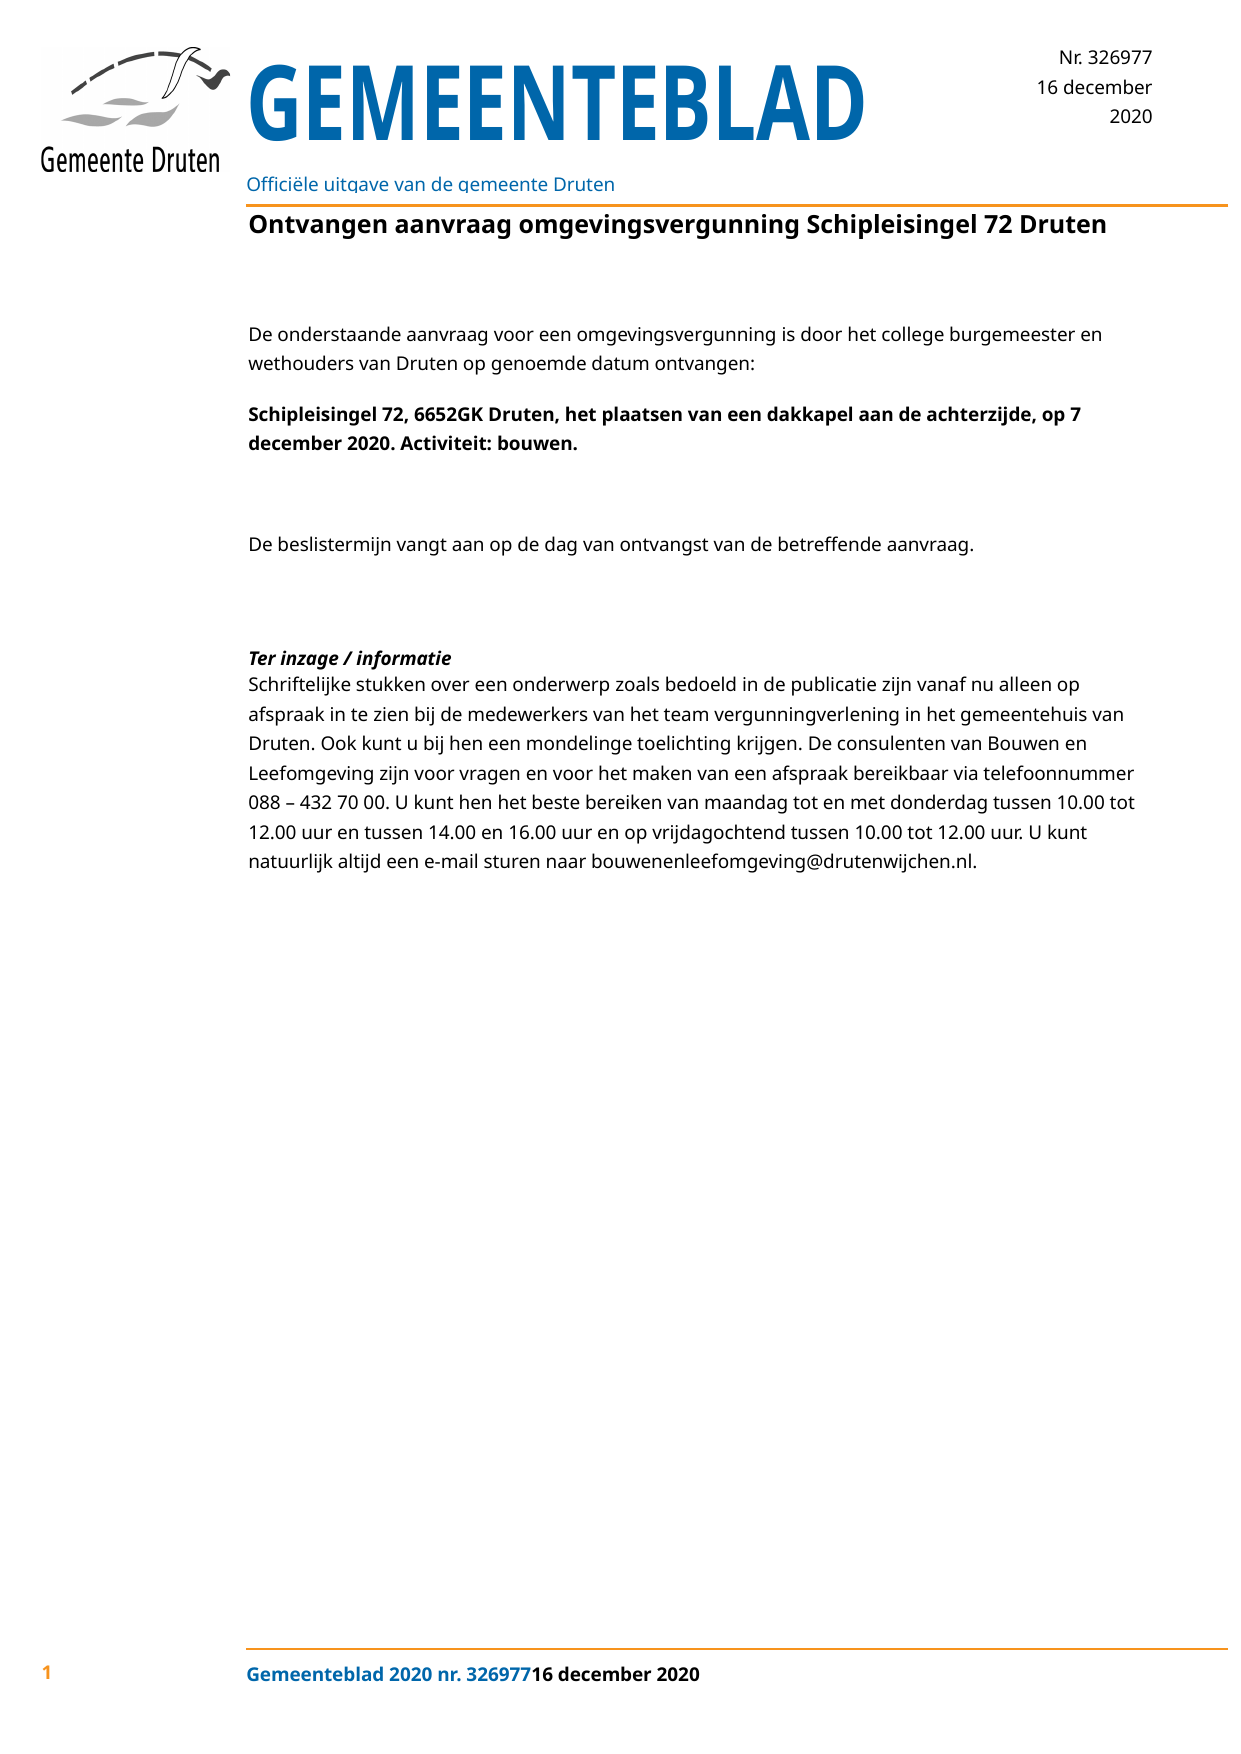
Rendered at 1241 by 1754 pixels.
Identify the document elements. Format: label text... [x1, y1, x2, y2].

text Ter inzage / informatie [248, 646, 1152, 671]
text Ontvangen aanvraag omgevingsvergunning Schipleisingel 72 Druten [248, 207, 1152, 241]
text Schipleisingel 72, 6652GK Druten, het plaatsen van een dakkapel aan de achterzijde, op 7 december 2020. Activiteit: bouwen. [248, 401, 1152, 456]
text De beslistermijn vangt aan op de dag van ontvangst van de betreffende aanvraag. [248, 531, 1152, 557]
picture [41, 47, 231, 172]
text Schriftelijke stukken over een onderwerp zoals bedoeld in de publicatie zijn vanaf nu alleen op afspraak in te zien bij de medewerkers van het team vergunningverlening in het gemeentehuis van Druten. Ook kunt u bij hen een mondelinge toelichting krijgen. De consulenten van Bouwen en Leefomgeving zijn voor vragen en voor het maken van een afspraak bereikbaar via telefoonnummer 088 – 432 70 00. U kunt hen het beste bereiken van maandag tot en met donderdag tussen 10.00 tot 12.00 uur en tussen 14.00 en 16.00 uur en op vrijdagochtend tussen 10.00 tot 12.00 uur. U kunt natuurlijk altijd een e-mail sturen naar bouwenenleefomgeving@drutenwijchen.nl. [248, 671, 1152, 874]
text De onderstaande aanvraag voor een omgevingsvergunning is door het college burgemeester en wethouders van Druten op genoemde datum ontvangen: [248, 321, 1152, 376]
